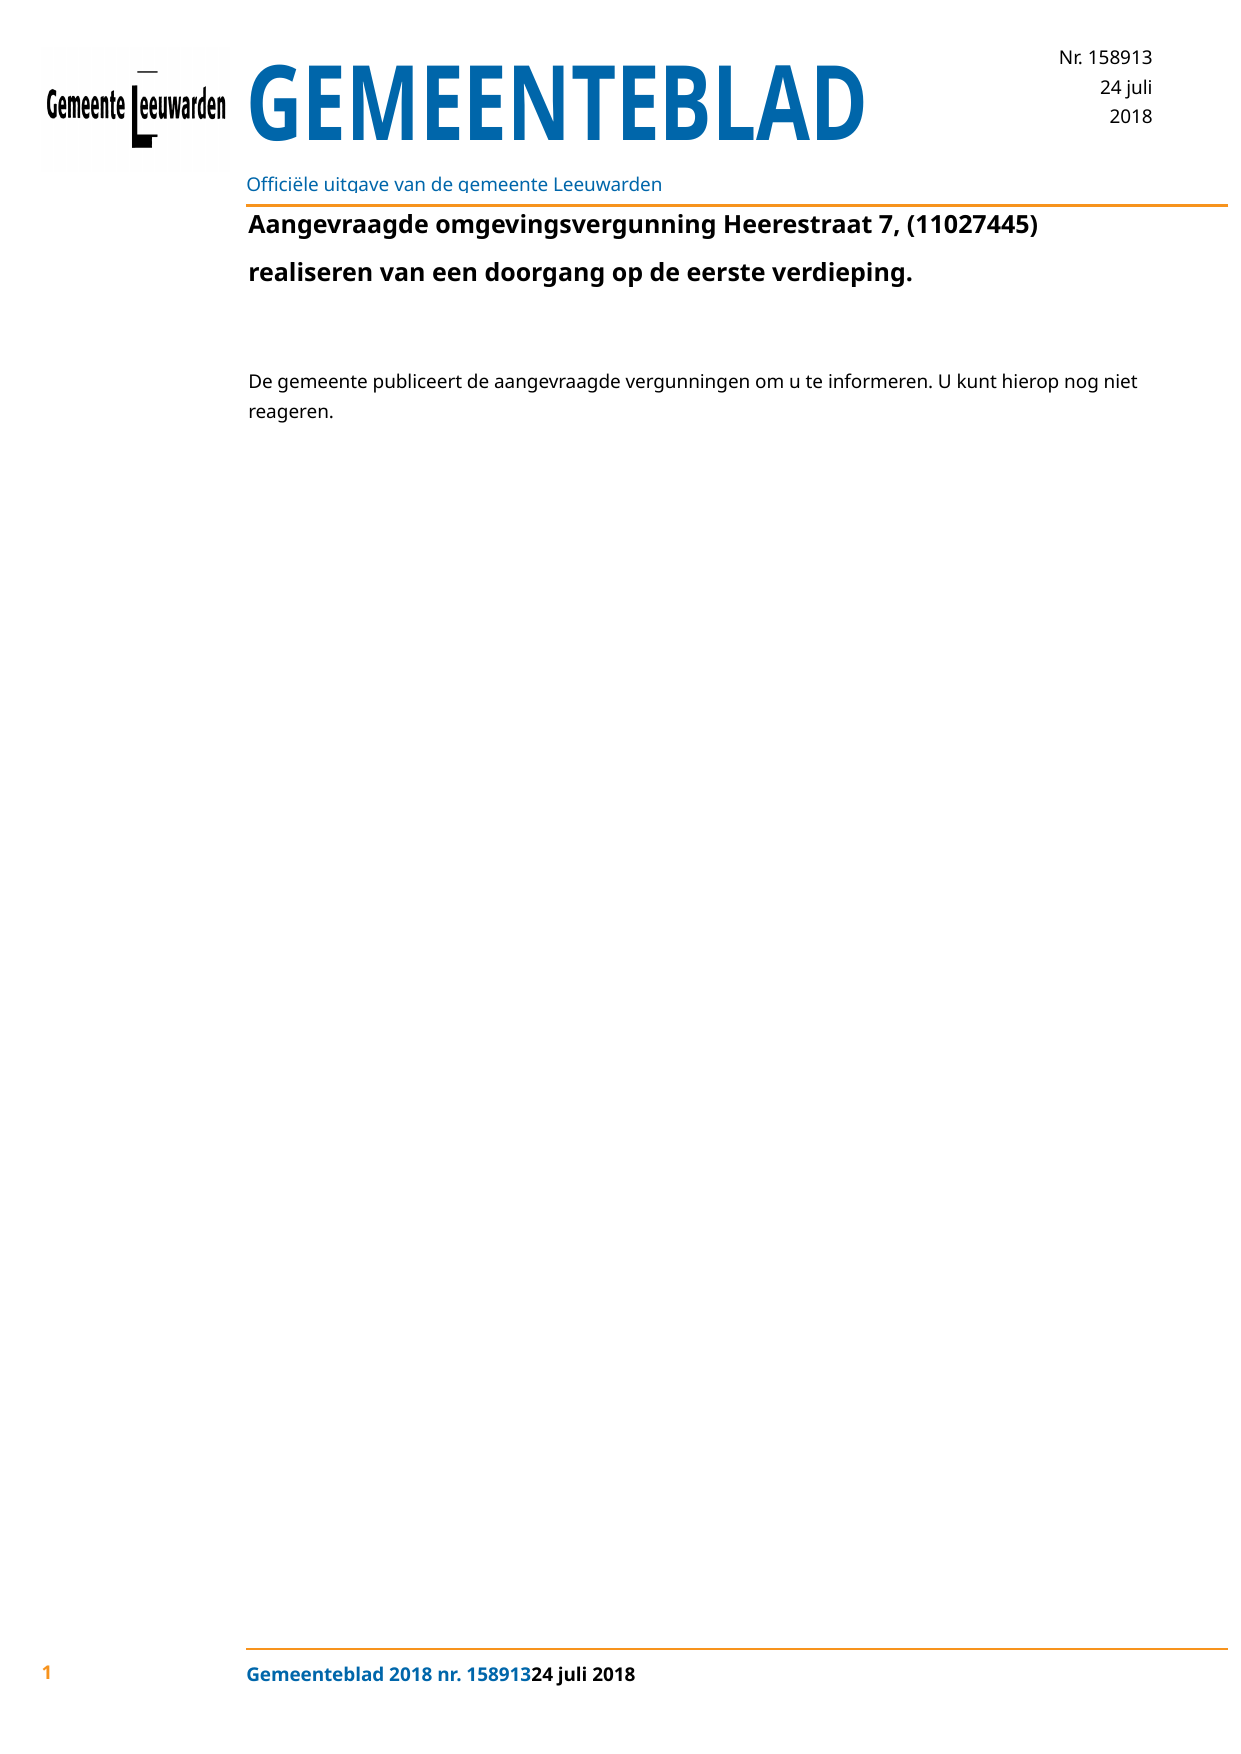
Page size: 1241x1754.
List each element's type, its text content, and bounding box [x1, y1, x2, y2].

text De gemeente publiceert de aangevraagde vergunningen om u te informeren. U kunt hierop nog niet reageren. [248, 368, 1152, 424]
text Aangevraagde omgevingsvergunning Heerestraat 7, (11027445) realiseren van een doorgang op de eerste verdieping. [248, 207, 1152, 288]
picture [41, 47, 231, 172]
